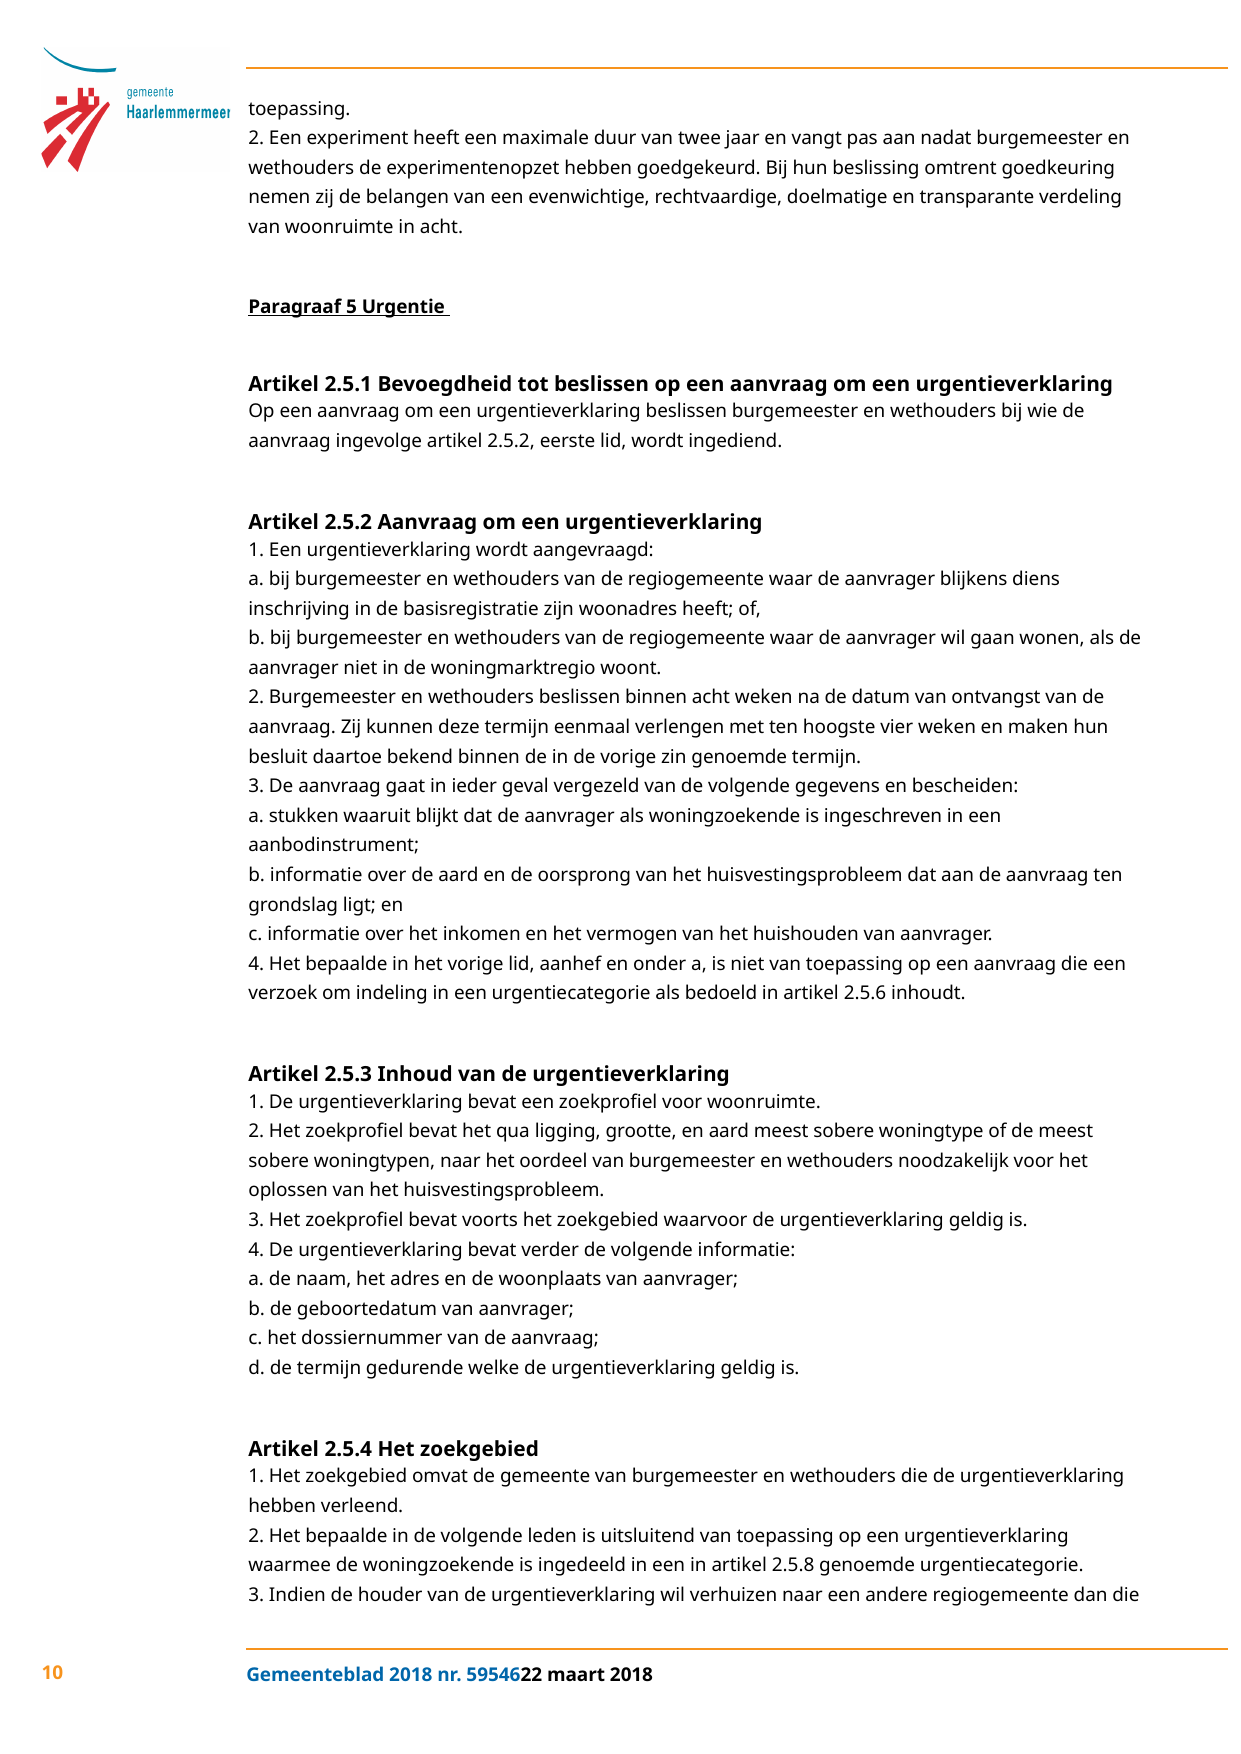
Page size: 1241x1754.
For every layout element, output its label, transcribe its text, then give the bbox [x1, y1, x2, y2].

text 3. De aanvraag gaat in ieder geval vergezeld van de volgende gegevens en bescheiden: [248, 772, 1152, 798]
text 4. Het bepaalde in het vorige lid, aanhef en onder a, is niet van toepassing op een aanvraag die een verzoek om indeling in een urgentiecategorie als bedoeld in artikel 2.5.6 inhoudt. [248, 950, 1152, 1005]
text 4. De urgentieverklaring bevat verder de volgende informatie: [248, 1236, 1152, 1262]
text 1. Een urgentieverklaring wordt aangevraagd: [248, 536, 1152, 561]
text 1. Het zoekgebied omvat de gemeente van burgemeester en wethouders die de urgentieverklaring hebben verleend. [248, 1463, 1152, 1518]
text Artikel 2.5.2 Aanvraag om een urgentieverklaring [248, 507, 1152, 536]
text a. stukken waaruit blijkt dat de aanvrager als woningzoekende is ingeschreven in een aanbodinstrument; [248, 802, 1152, 857]
text d. de termijn gedurende welke de urgentieverklaring geldig is. [248, 1354, 1152, 1380]
text 2. Het bepaalde in de volgende leden is uitsluitend van toepassing op een urgentieverklaring waarmee de woningzoekende is ingedeeld in een in artikel 2.5.8 genoemde urgentiecategorie. [248, 1522, 1152, 1577]
text c. informatie over het inkomen en het vermogen van het huishouden van aanvrager. [248, 920, 1152, 946]
text b. de geboortedatum van aanvrager; [248, 1295, 1152, 1321]
text 2. Het zoekprofiel bevat het qua ligging, grootte, en aard meest sobere woningtype of de meest sobere woningtypen, naar het oordeel van burgemeester en wethouders noodzakelijk voor het oplossen van het huisvestingsprobleem. [248, 1117, 1152, 1202]
text Artikel 2.5.1 Bevoegdheid tot beslissen op een aanvraag om een urgentieverklaring [248, 369, 1152, 398]
text Artikel 2.5.3 Inhoud van de urgentieverklaring [248, 1059, 1152, 1088]
text b. bij burgemeester en wethouders van de regiogemeente waar de aanvrager wil gaan wonen, als de aanvrager niet in de woningmarktregio woont. [248, 624, 1152, 680]
text 2. Een experiment heeft een maximale duur van twee jaar en vangt pas aan nadat burgemeester en wethouders de experimentenopzet hebben goedgekeurd. Bij hun beslissing omtrent goedkeuring nemen zij de belangen van een evenwichtige, rechtvaardige, doelmatige en transparante verdeling van woonruimte in acht. [248, 124, 1152, 239]
picture [41, 47, 231, 172]
text b. informatie over de aard en de oorsprong van het huisvestingsprobleem dat aan de aanvraag ten grondslag ligt; en [248, 861, 1152, 916]
text Artikel 2.5.4 Het zoekgebied [248, 1434, 1152, 1463]
text 2. Burgemeester en wethouders beslissen binnen acht weken na de datum van ontvangst van de aanvraag. Zij kunnen deze termijn eenmaal verlengen met ten hoogste vier weken en maken hun besluit daartoe bekend binnen de in de vorige zin genoemde termijn. [248, 684, 1152, 768]
text c. het dossiernummer van de aanvraag; [248, 1324, 1152, 1350]
text Paragraaf 5 Urgentie [248, 293, 1152, 319]
text a. de naam, het adres en de woonplaats van aanvrager; [248, 1265, 1152, 1291]
text toepassing. [248, 95, 1152, 121]
text a. bij burgemeester en wethouders van de regiogemeente waar de aanvrager blijkens diens inschrijving in de basisregistratie zijn woonadres heeft; of, [248, 565, 1152, 621]
text 1. De urgentieverklaring bevat een zoekprofiel voor woonruimte. [248, 1088, 1152, 1114]
text 3. Indien de houder van de urgentieverklaring wil verhuizen naar een andere regiogemeente dan die [248, 1581, 1152, 1607]
text Op een aanvraag om een urgentieverklaring beslissen burgemeester en wethouders bij wie de aanvraag ingevolge artikel 2.5.2, eerste lid, wordt ingediend. [248, 398, 1152, 453]
text 3. Het zoekprofiel bevat voorts het zoekgebied waarvoor de urgentieverklaring geldig is. [248, 1206, 1152, 1232]
